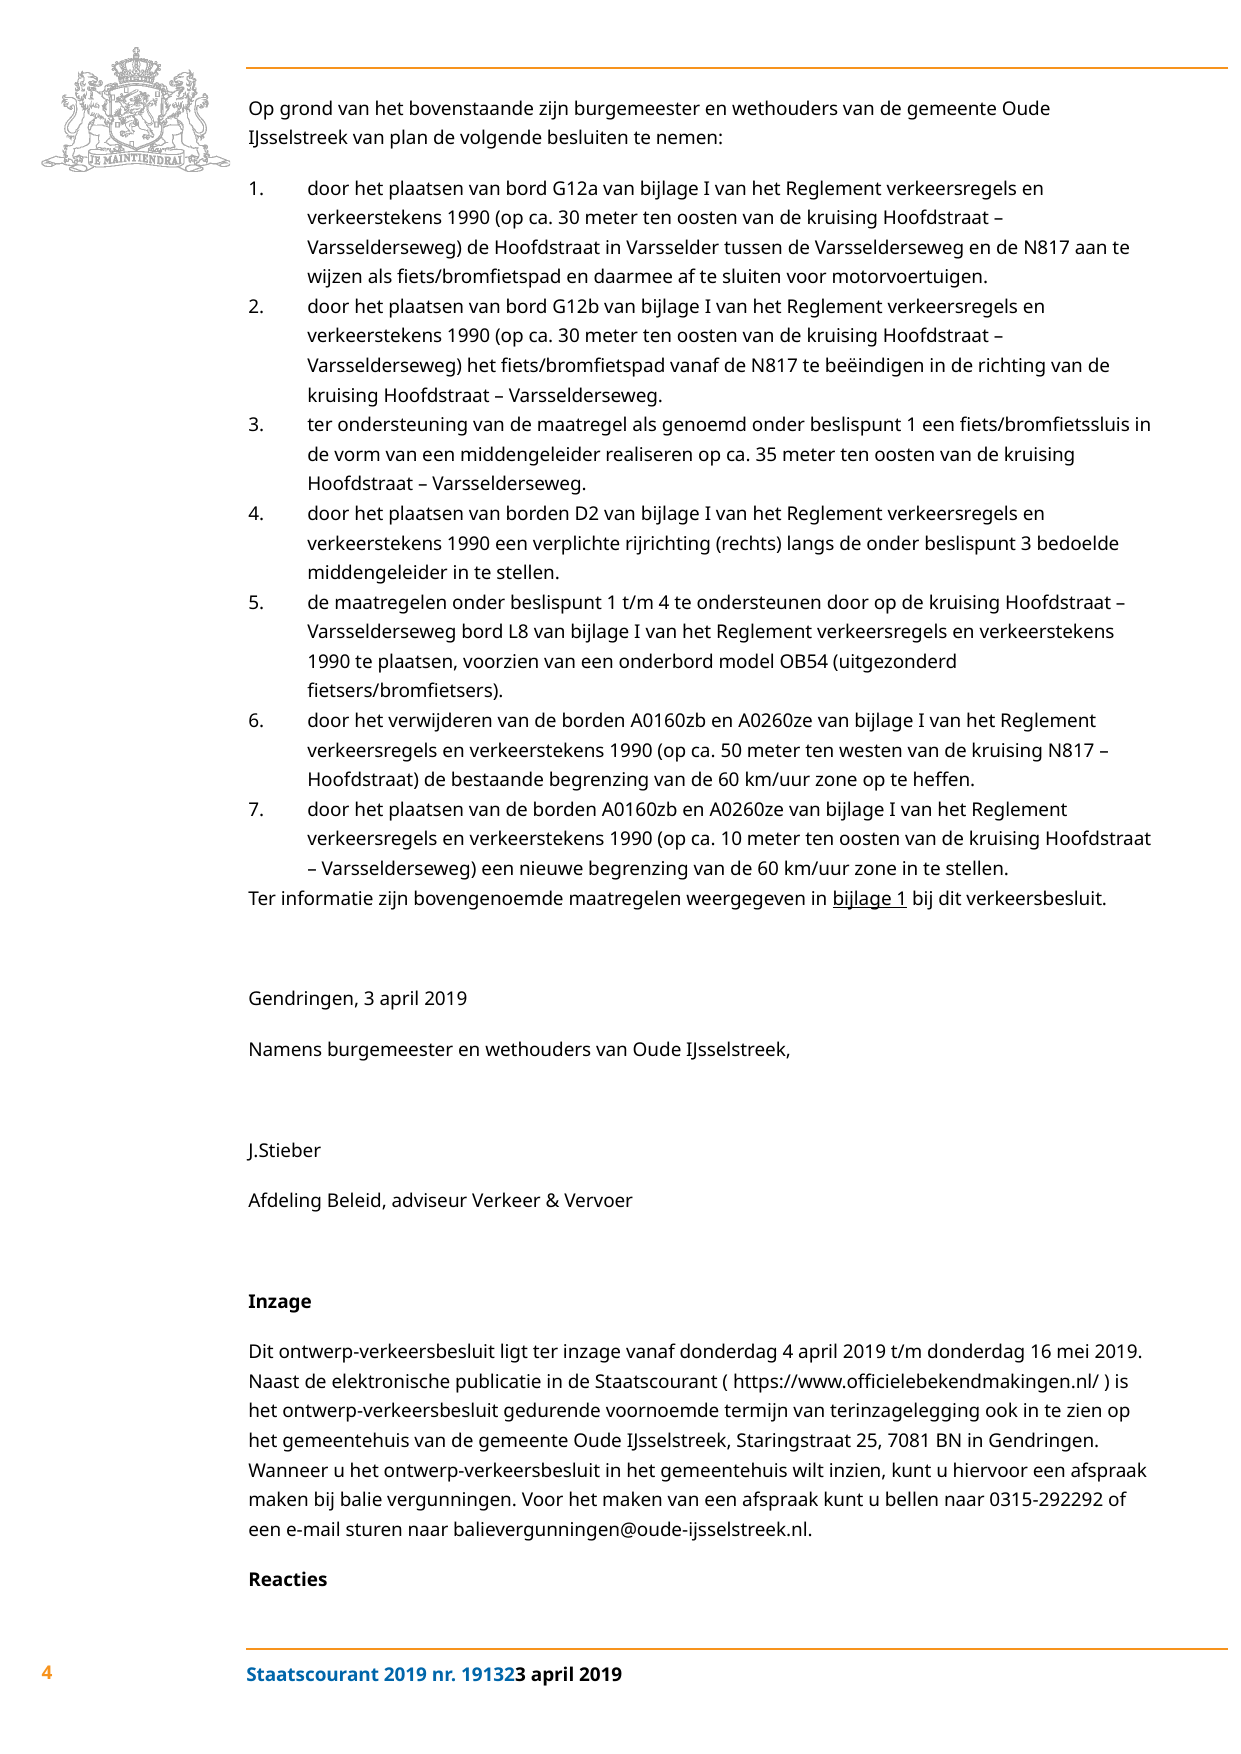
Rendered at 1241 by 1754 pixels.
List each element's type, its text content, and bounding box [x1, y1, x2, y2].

text Ter informatie zijn bovengenoemde maatregelen weergegeven in bijlage 1 bij dit verkeersbesluit. [248, 885, 1152, 911]
text Op grond van het bovenstaande zijn burgemeester en wethouders van de gemeente Oude IJsselstreek van plan de volgende besluiten te nemen: [248, 95, 1152, 150]
text Gendringen, 3 april 2019 [248, 986, 1152, 1011]
list de maatregelen onder beslispunt 1 t/m 4 te ondersteunen door op de kruising Hoofdstraat – Varsselderseweg bord L8 van bijlage I van het Reglement verkeersregels en verkeerstekens 1990 te plaatsen, voorzien van een onderbord model OB54 (uitgezonderd fietsers/bromfietsers). [248, 589, 1152, 703]
text Inzage [248, 1288, 1152, 1314]
list door het plaatsen van bord G12b van bijlage I van het Reglement verkeersregels en verkeerstekens 1990 (op ca. 30 meter ten oosten van de kruising Hoofdstraat – Varsselderseweg) het fiets/bromfietspad vanaf de N817 te beëindigen in de richting van de kruising Hoofdstraat – Varsselderseweg. [248, 293, 1152, 408]
list door het plaatsen van borden D2 van bijlage I van het Reglement verkeersregels en verkeerstekens 1990 een verplichte rijrichting (rechts) langs de onder beslispunt 3 bedoelde middengeleider in te stellen. [248, 500, 1152, 585]
list door het plaatsen van de borden A0160zb en A0260ze van bijlage I van het Reglement verkeersregels en verkeerstekens 1990 (op ca. 10 meter ten oosten van de kruising Hoofdstraat – Varsselderseweg) een nieuwe begrenzing van de 60 km/uur zone in te stellen. [248, 796, 1152, 881]
list door het plaatsen van bord G12a van bijlage I van het Reglement verkeersregels en verkeerstekens 1990 (op ca. 30 meter ten oosten van de kruising Hoofdstraat – Varsselderseweg) de Hoofdstraat in Varsselder tussen de Varsselderseweg en de N817 aan te wijzen als fiets/bromfietspad en daarmee af te sluiten voor motorvoertuigen. [248, 175, 1152, 289]
text Dit ontwerp-verkeersbesluit ligt ter inzage vanaf donderdag 4 april 2019 t/m donderdag 16 mei 2019. Naast de elektronische publicatie in de Staatscourant ( https://www.officielebekendmakingen.nl/ ) is het ontwerp-verkeersbesluit gedurende voornoemde termijn van terinzagelegging ook in te zien op het gemeentehuis van de gemeente Oude IJsselstreek, Staringstraat 25, 7081 BN in Gendringen. Wanneer u het ontwerp-verkeersbesluit in het gemeentehuis wilt inzien, kunt u hiervoor een afspraak maken bij balie vergunningen. Voor het maken van een afspraak kunt u bellen naar 0315-292292 of een e-mail sturen naar balievergunningen@oude-ijsselstreek.nl. [248, 1338, 1152, 1542]
text J.Stieber [248, 1137, 1152, 1163]
list ter ondersteuning van de maatregel als genoemd onder beslispunt 1 een fiets/bromfietssluis in de vorm van een middengeleider realiseren op ca. 35 meter ten oosten van de kruising Hoofdstraat – Varsselderseweg. [248, 411, 1152, 496]
list door het verwijderen van de borden A0160zb en A0260ze van bijlage I van het Reglement verkeersregels en verkeerstekens 1990 (op ca. 50 meter ten westen van de kruising N817 – Hoofdstraat) de bestaande begrenzing van de 60 km/uur zone op te heffen. [248, 707, 1152, 792]
text Afdeling Beleid, adviseur Verkeer & Vervoer [248, 1187, 1152, 1213]
text Reacties [248, 1566, 1152, 1592]
picture [41, 47, 231, 172]
text Namens burgemeester en wethouders van Oude IJsselstreek, [248, 1036, 1152, 1062]
